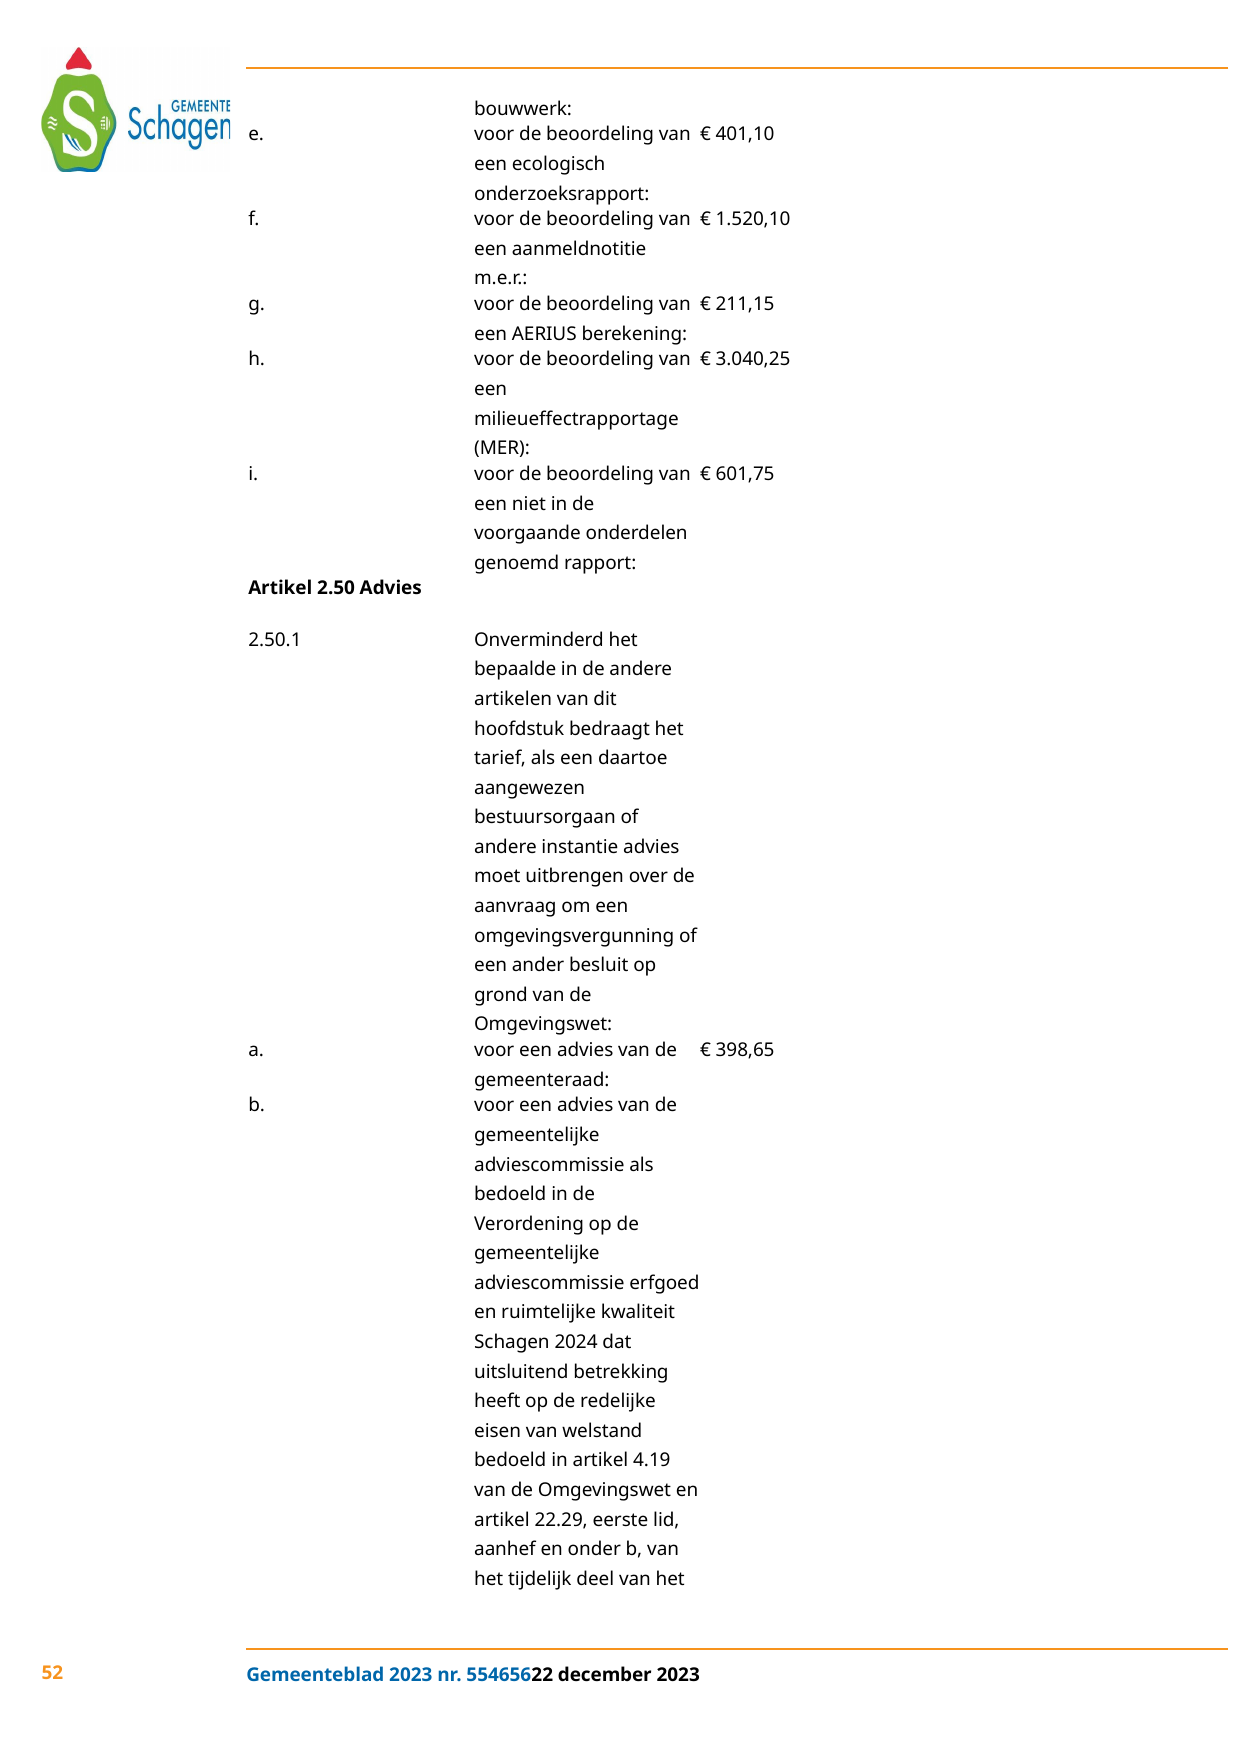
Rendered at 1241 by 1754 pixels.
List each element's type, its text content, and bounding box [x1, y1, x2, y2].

table_cell voor de beoordeling van een niet in de voorgaande onderdelen genoemd rapport: [474, 460, 700, 574]
table_cell h. [248, 346, 474, 460]
table_cell [926, 600, 1152, 626]
table_cell [926, 1092, 1152, 1591]
table_cell € 601,75 [700, 460, 926, 574]
table_cell [926, 95, 1152, 121]
table_cell [926, 626, 1152, 1036]
table_cell € 398,65 [700, 1036, 926, 1092]
table_cell f. [248, 205, 474, 290]
table_cell g. [248, 290, 474, 346]
table_cell [248, 95, 474, 121]
picture [41, 47, 231, 172]
table_cell [248, 600, 474, 626]
table_cell [474, 600, 700, 626]
table_cell bouwwerk: [474, 95, 700, 121]
table_cell voor de beoordeling van een milieueffectrapportage (MER): [474, 346, 700, 460]
table_cell voor de beoordeling van een aanmeldnotitie m.e.r.: [474, 205, 700, 290]
table_cell [700, 600, 926, 626]
table_cell voor de beoordeling van een ecologisch onderzoeksrapport: [474, 121, 700, 205]
table_cell voor de beoordeling van een AERIUS berekening: [474, 290, 700, 346]
table_cell € 1.520,10 [700, 205, 926, 290]
table_cell [926, 1036, 1152, 1092]
table_cell a. [248, 1036, 474, 1092]
table_cell b. [248, 1092, 474, 1591]
table_cell € 211,15 [700, 290, 926, 346]
table_cell [700, 1092, 926, 1591]
table_cell voor een advies van de gemeenteraad: [474, 1036, 700, 1092]
table_cell € 401,10 [700, 121, 926, 205]
table_cell [926, 346, 1152, 460]
table_cell € 3.040,25 [700, 346, 926, 460]
table_cell Onverminderd het bepaalde in de andere artikelen van dit hoofdstuk bedraagt het tarief, als een daartoe aangewezen bestuursorgaan of andere instantie advies moet uitbrengen over de aanvraag om een omgevingsvergunning of een ander besluit op grond van de Omgevingswet: [474, 626, 700, 1036]
table_cell [700, 95, 926, 121]
table_cell 2.50.1 [248, 626, 474, 1036]
table_cell [926, 290, 1152, 346]
table_cell Artikel 2.50 Advies [248, 575, 926, 600]
table_cell voor een advies van de gemeentelijke adviescommissie als bedoeld in de Verordening op de gemeentelijke adviescommissie erfgoed en ruimtelijke kwaliteit Schagen 2024 dat uitsluitend betrekking heeft op de redelijke eisen van welstand bedoeld in artikel 4.19 van de Omgevingswet en artikel 22.29, eerste lid, aanhef en onder b, van het tijdelijk deel van het [474, 1092, 700, 1591]
table_cell [926, 575, 1152, 600]
table_cell i. [248, 460, 474, 574]
table_cell [926, 205, 1152, 290]
table_cell [700, 626, 926, 1036]
table_cell [926, 121, 1152, 205]
table_cell e. [248, 121, 474, 205]
table_cell [926, 460, 1152, 574]
